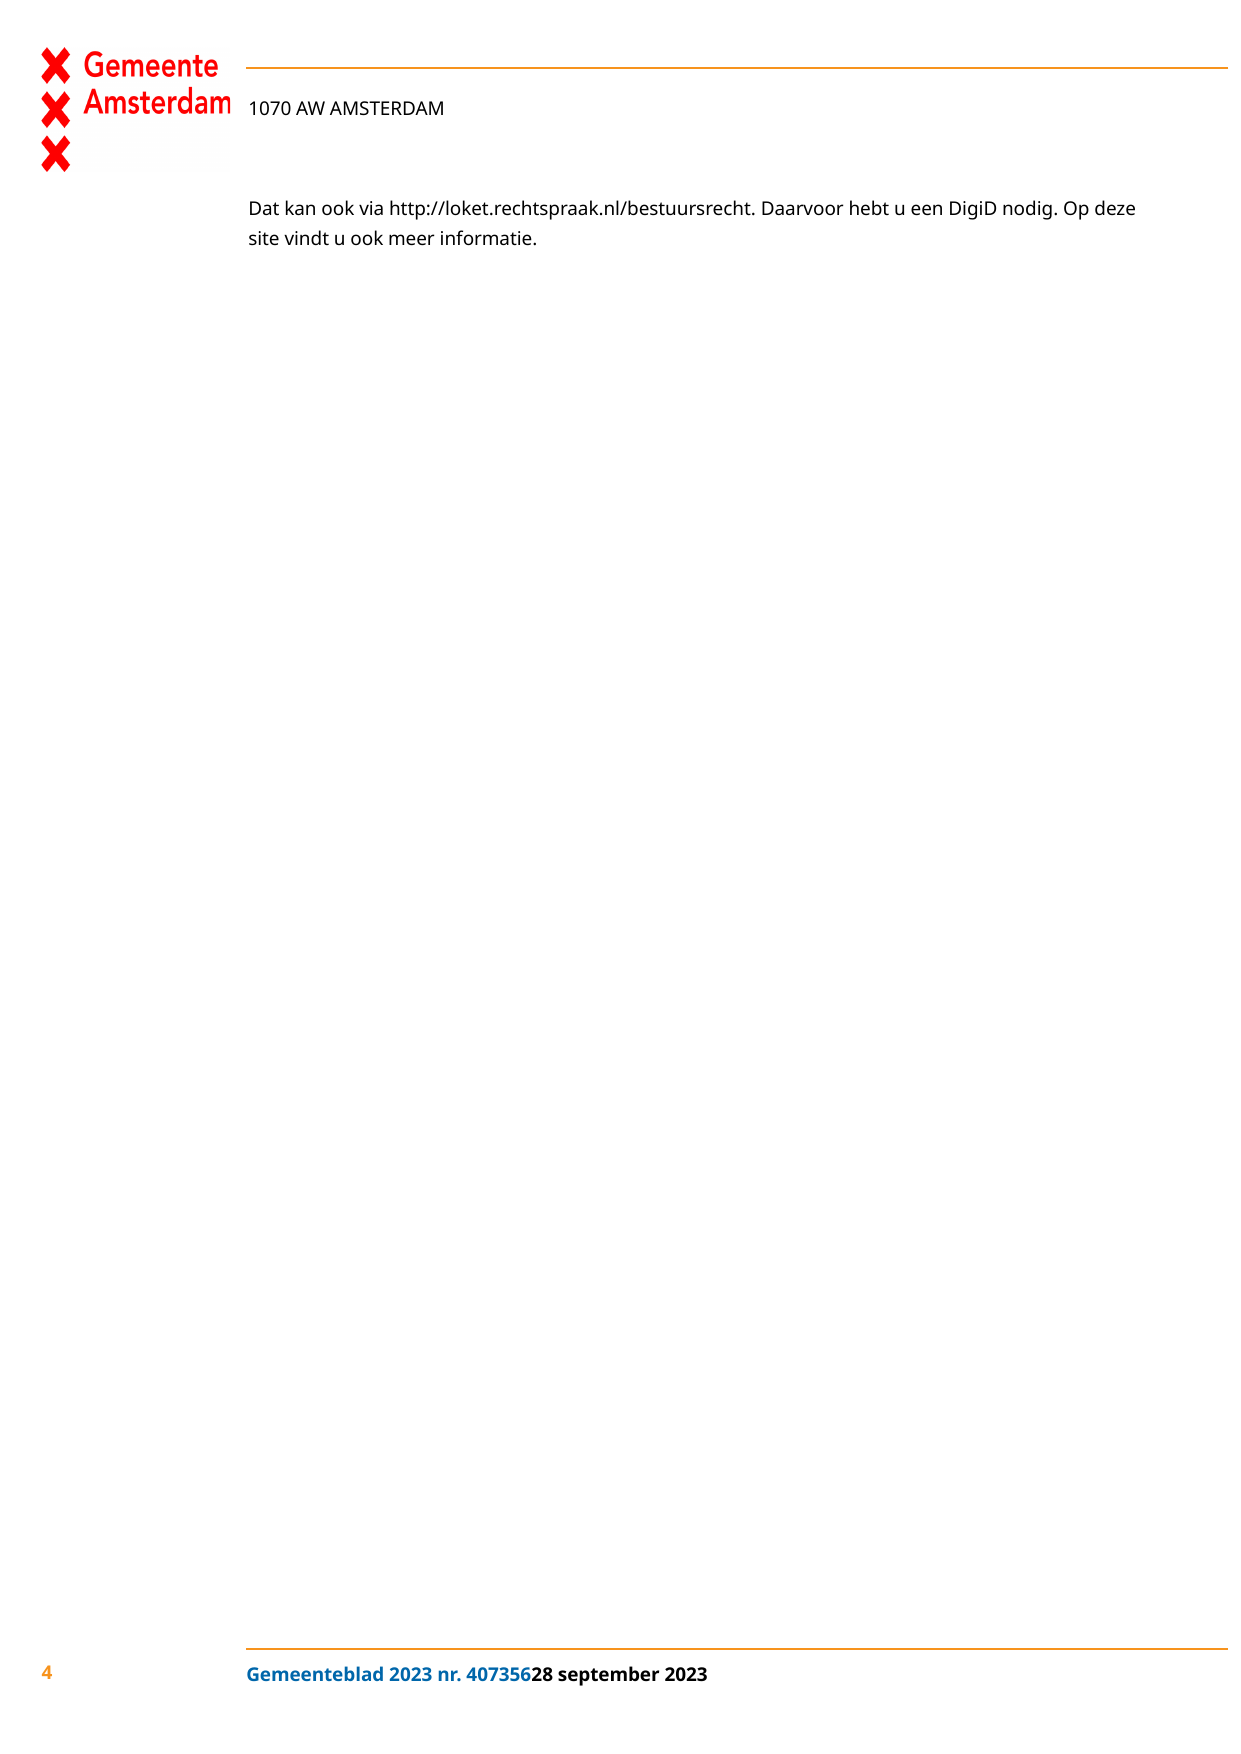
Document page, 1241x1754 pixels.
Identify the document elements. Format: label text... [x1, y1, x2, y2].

picture [41, 47, 231, 172]
text Dat kan ook via http://loket.rechtspraak.nl/bestuursrecht. Daarvoor hebt u een DigiD nodig. Op deze site vindt u ook meer informatie. [248, 196, 1152, 251]
text 1070 AW AMSTERDAM [248, 95, 1152, 121]
